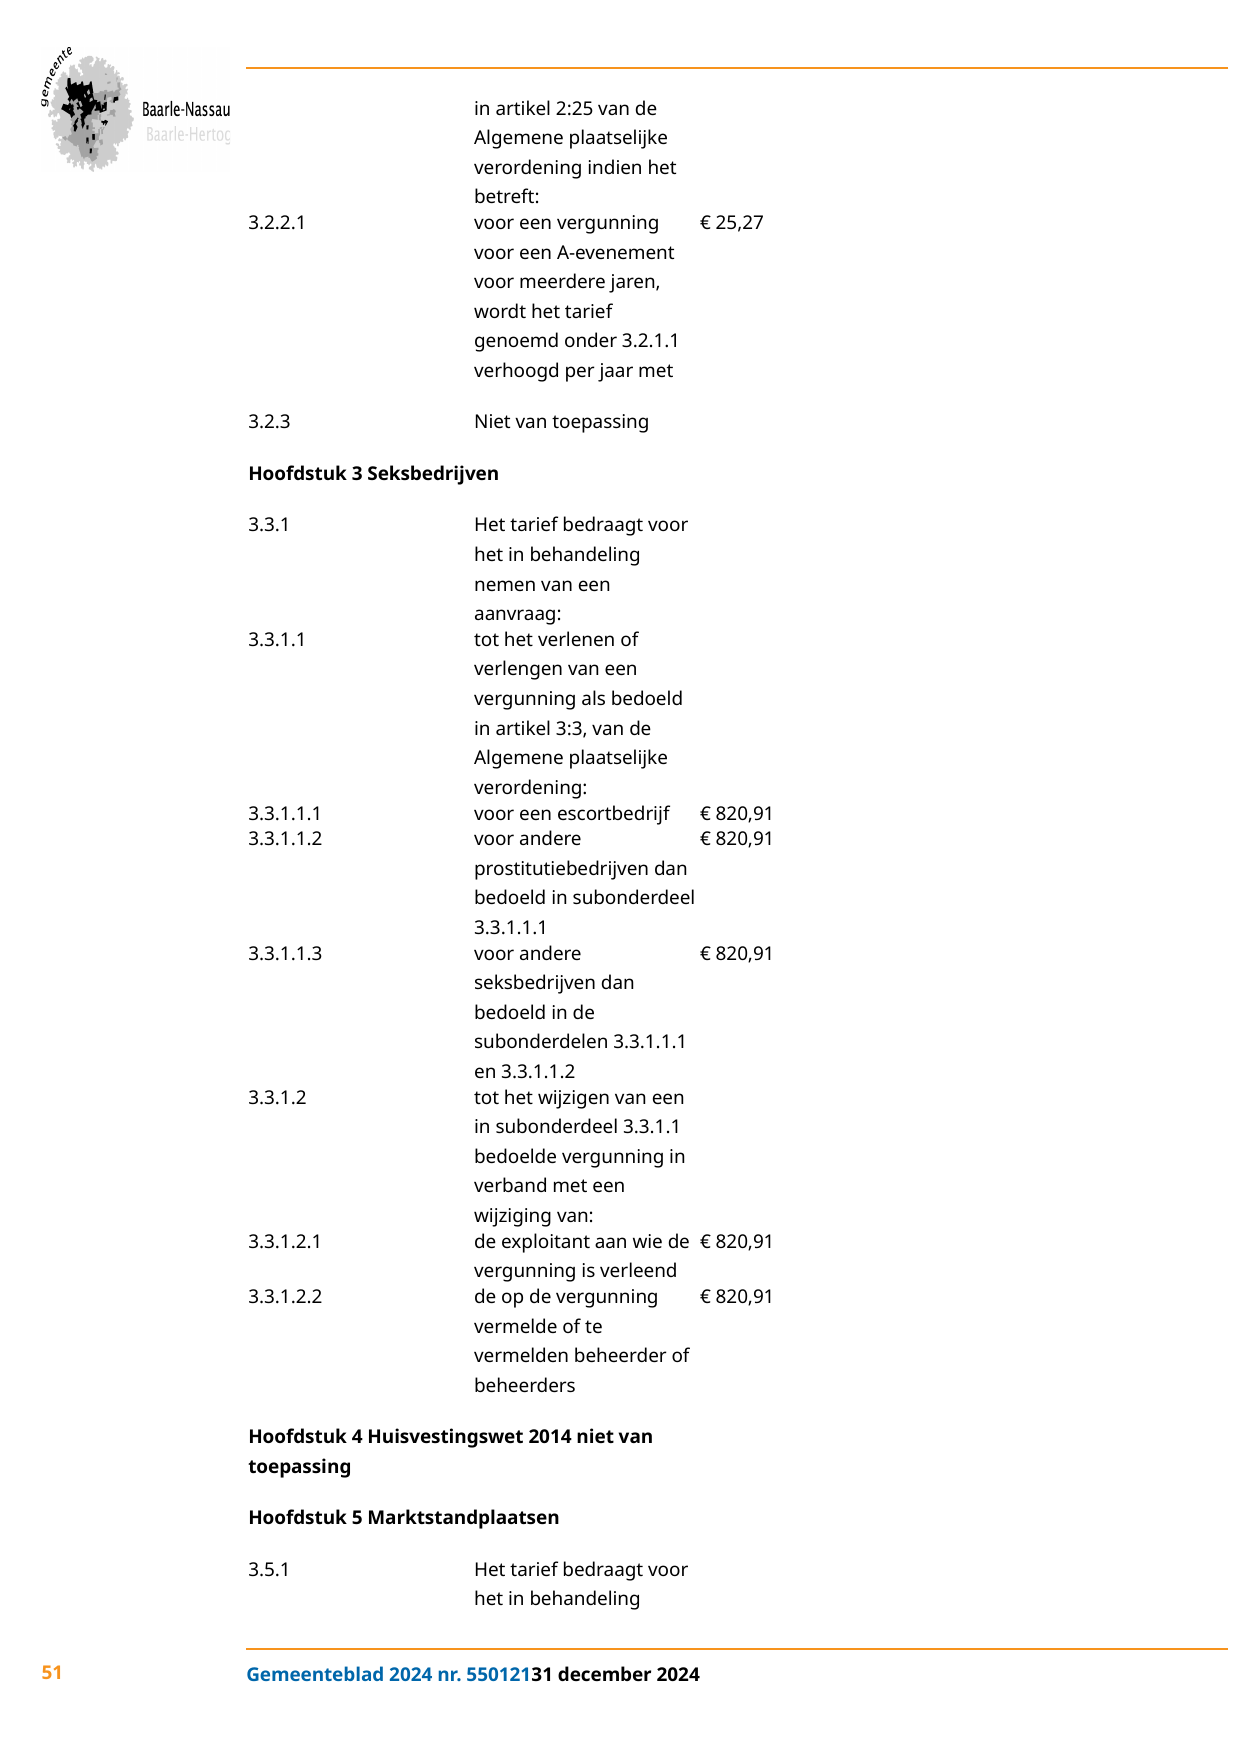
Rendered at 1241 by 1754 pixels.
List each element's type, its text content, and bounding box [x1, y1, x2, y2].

table_cell 3.2.2.1 [248, 209, 474, 383]
table_cell [700, 1479, 926, 1504]
table_cell [248, 1479, 474, 1504]
table_cell voor een vergunning voor een A-evenement voor meerdere jaren, wordt het tarief genoemd onder 3.2.1.1 verhoogd per jaar met [474, 209, 700, 383]
table_cell [926, 940, 1152, 1084]
table_cell tot het wijzigen van een in subonderdeel 3.3.1.1 bedoelde vergunning in verband met een wijziging van: [474, 1084, 700, 1228]
table_cell [248, 95, 474, 209]
table_cell € 820,91 [700, 940, 926, 1084]
table_cell [926, 1530, 1152, 1556]
table_cell [926, 1283, 1152, 1398]
table_cell Hoofdstuk 3 Seksbedrijven [248, 460, 700, 486]
table_cell in artikel 2:25 van de Algemene plaatselijke verordening indien het betreft: [474, 95, 700, 209]
table_cell 3.3.1.2.2 [248, 1283, 474, 1398]
table_cell [926, 825, 1152, 940]
table_cell [700, 1505, 926, 1530]
table_cell [926, 383, 1152, 409]
table_cell [700, 434, 926, 460]
table_cell voor een escortbedrijf [474, 800, 700, 825]
table_cell [926, 1228, 1152, 1283]
table_cell [926, 1398, 1152, 1423]
table_cell [700, 1424, 926, 1479]
table_cell [926, 800, 1152, 825]
table_cell [248, 486, 474, 512]
table_cell [700, 486, 926, 512]
table_cell € 820,91 [700, 800, 926, 825]
table_cell [700, 1556, 926, 1611]
table_cell [248, 1530, 474, 1556]
table_cell 3.2.3 [248, 409, 474, 434]
table_cell [248, 1398, 474, 1423]
table_cell [926, 95, 1152, 209]
table_cell de exploitant aan wie de vergunning is verleend [474, 1228, 700, 1283]
table_cell [700, 409, 926, 434]
table_cell [926, 1505, 1152, 1530]
table_cell 3.3.1.1.3 [248, 940, 474, 1084]
table_cell [700, 95, 926, 209]
table_cell [474, 486, 700, 512]
table_cell Hoofdstuk 5 Marktstandplaatsen [248, 1505, 700, 1530]
table_cell [248, 434, 474, 460]
table_cell [926, 1084, 1152, 1228]
table_cell Hoofdstuk 4 Huisvestingswet 2014 niet van toepassing [248, 1424, 700, 1479]
table_cell [700, 512, 926, 626]
table_cell [926, 1479, 1152, 1504]
picture [41, 47, 231, 172]
table_cell 3.5.1 [248, 1556, 474, 1611]
table_cell [700, 626, 926, 800]
table_cell 3.3.1.2 [248, 1084, 474, 1228]
table_cell € 820,91 [700, 825, 926, 940]
table_cell [474, 1479, 700, 1504]
table_cell [474, 1530, 700, 1556]
table_cell [926, 460, 1152, 486]
table_cell [248, 383, 474, 409]
table_cell [700, 1084, 926, 1228]
table_cell € 820,91 [700, 1283, 926, 1398]
table_cell [474, 1398, 700, 1423]
table_cell Het tarief bedraagt voor het in behandeling [474, 1556, 700, 1611]
table_cell [926, 434, 1152, 460]
table_cell [926, 209, 1152, 383]
table_cell [926, 1424, 1152, 1479]
table_cell 3.3.1.1.2 [248, 825, 474, 940]
table_cell [474, 383, 700, 409]
table_cell voor andere prostitutiebedrijven dan bedoeld in subonderdeel 3.3.1.1.1 [474, 825, 700, 940]
table_cell [700, 1530, 926, 1556]
table_cell tot het verlenen of verlengen van een vergunning als bedoeld in artikel 3:3, van de Algemene plaatselijke verordening: [474, 626, 700, 800]
table_cell [926, 512, 1152, 626]
table_cell voor andere seksbedrijven dan bedoeld in de subonderdelen 3.3.1.1.1 en 3.3.1.1.2 [474, 940, 700, 1084]
table_cell [700, 1398, 926, 1423]
table_cell Het tarief bedraagt voor het in behandeling nemen van een aanvraag: [474, 512, 700, 626]
table_cell [700, 460, 926, 486]
table_cell de op de vergunning vermelde of te vermelden beheerder of beheerders [474, 1283, 700, 1398]
table_cell [926, 409, 1152, 434]
table_cell 3.3.1.2.1 [248, 1228, 474, 1283]
table_cell [926, 626, 1152, 800]
table_cell 3.3.1.1.1 [248, 800, 474, 825]
table_cell € 820,91 [700, 1228, 926, 1283]
table_cell 3.3.1.1 [248, 626, 474, 800]
table_cell 3.3.1 [248, 512, 474, 626]
table_cell [926, 486, 1152, 512]
table_cell Niet van toepassing [474, 409, 700, 434]
table_cell [926, 1556, 1152, 1611]
table_cell [474, 434, 700, 460]
table_cell € 25,27 [700, 209, 926, 383]
table_cell [700, 383, 926, 409]
